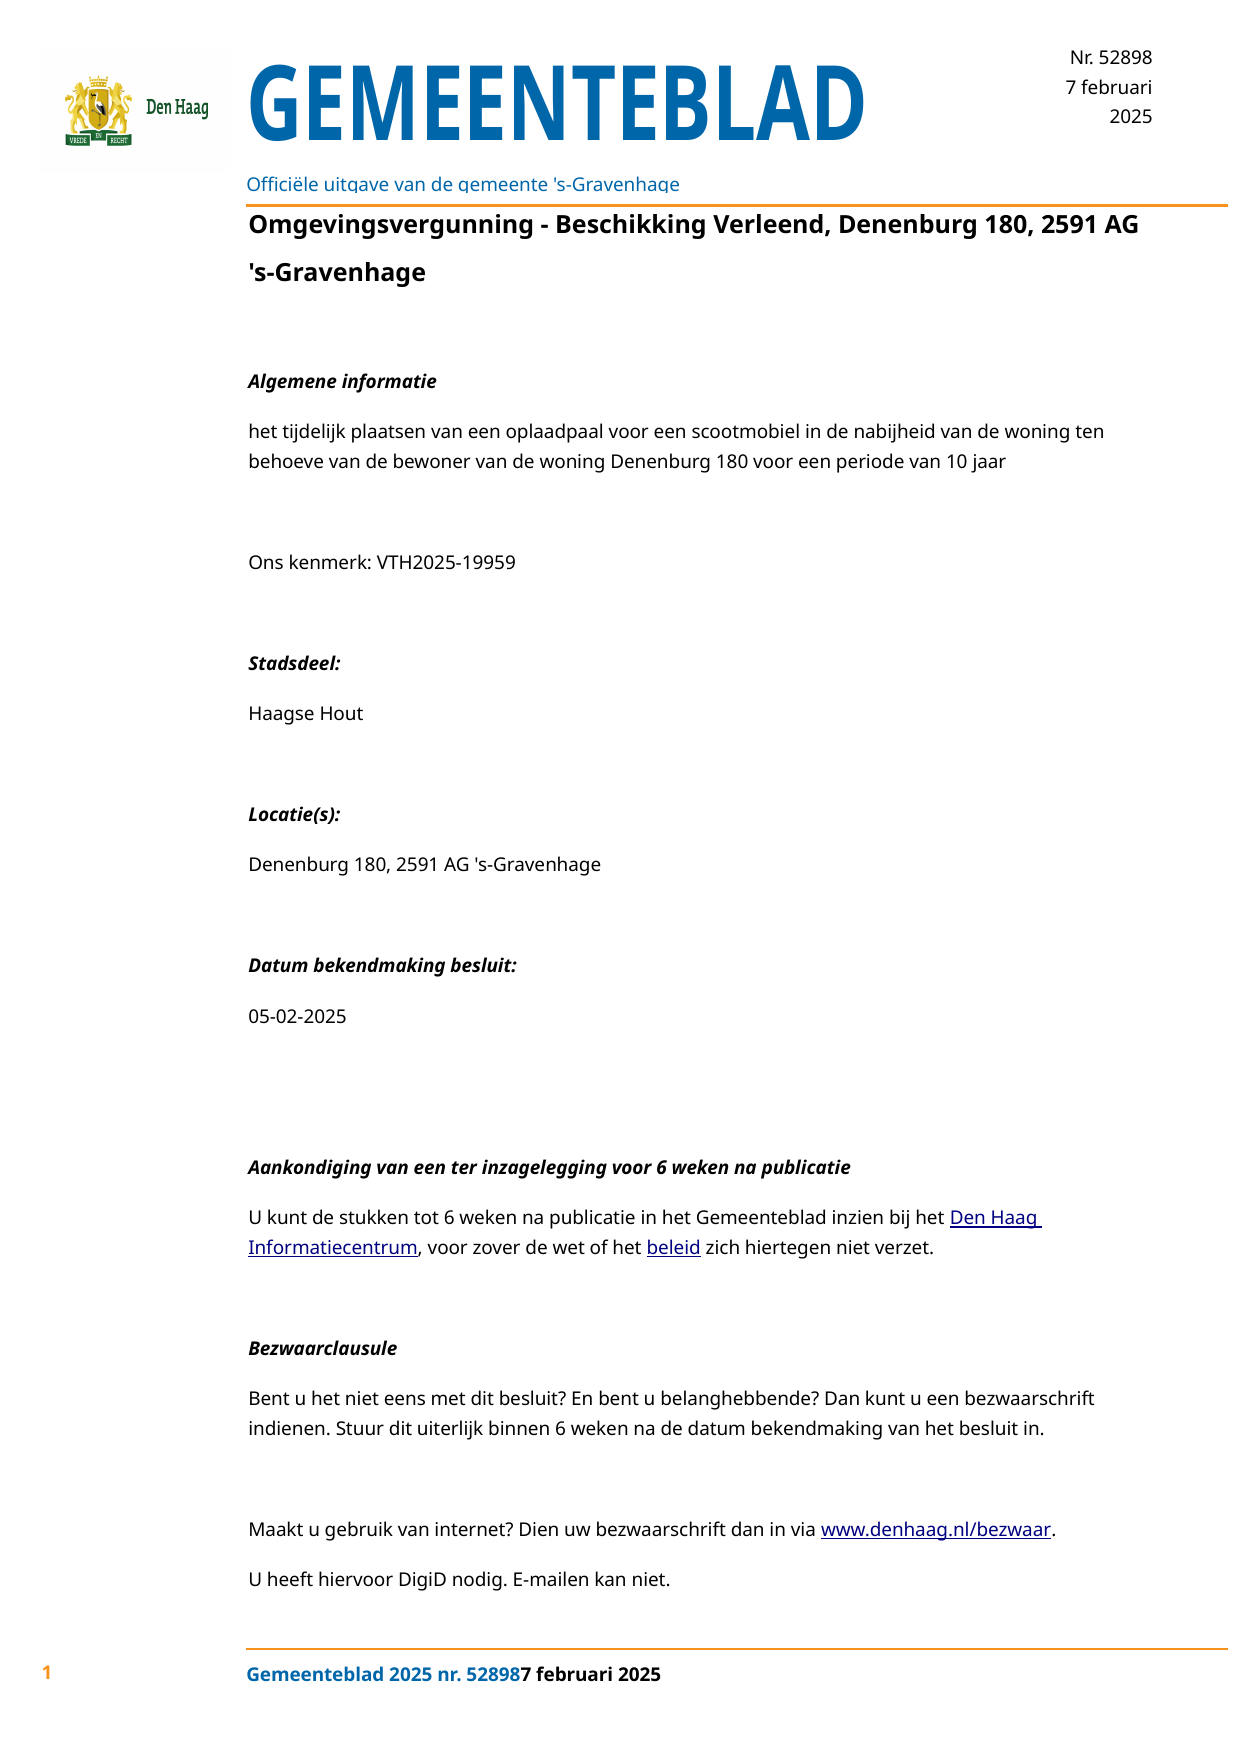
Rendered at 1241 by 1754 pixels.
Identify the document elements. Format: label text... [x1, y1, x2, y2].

text Datum bekendmaking besluit: [248, 952, 1152, 978]
text Maakt u gebruik van internet? Dien uw bezwaarschrift dan in via www.denhaag.nl/bezwaar. [248, 1516, 1152, 1542]
text Omgevingsvergunning - Beschikking Verleend, Denenburg 180, 2591 AG 's-Gravenhage [248, 207, 1152, 288]
text U kunt de stukken tot 6 weken na publicatie in het Gemeenteblad inzien bij het Den Haag Informatiecentrum, voor zover de wet of het beleid zich hiertegen niet verzet. [248, 1204, 1152, 1260]
text Aankondiging van een ter inzagelegging voor 6 weken na publicatie [248, 1154, 1152, 1180]
text U heeft hiervoor DigiD nodig. E-mailen kan niet. [248, 1566, 1152, 1592]
text Locatie(s): [248, 801, 1152, 827]
text het tijdelijk plaatsen van een oplaadpaal voor een scootmobiel in de nabijheid van de woning ten behoeve van de bewoner van de woning Denenburg 180 voor een periode van 10 jaar [248, 419, 1152, 474]
text Bezwaarclausule [248, 1335, 1152, 1361]
text Haagse Hout [248, 700, 1152, 726]
text 05-02-2025 [248, 1003, 1152, 1029]
picture [41, 47, 231, 172]
text Stadsdeel: [248, 650, 1152, 676]
text Ons kenmerk: VTH2025-19959 [248, 549, 1152, 575]
text Algemene informatie [248, 368, 1152, 394]
text Denenburg 180, 2591 AG 's-Gravenhage [248, 852, 1152, 877]
text Bent u het niet eens met dit besluit? En bent u belanghebbende? Dan kunt u een bezwaarschrift indienen. Stuur dit uiterlijk binnen 6 weken na de datum bekendmaking van het besluit in. [248, 1385, 1152, 1441]
